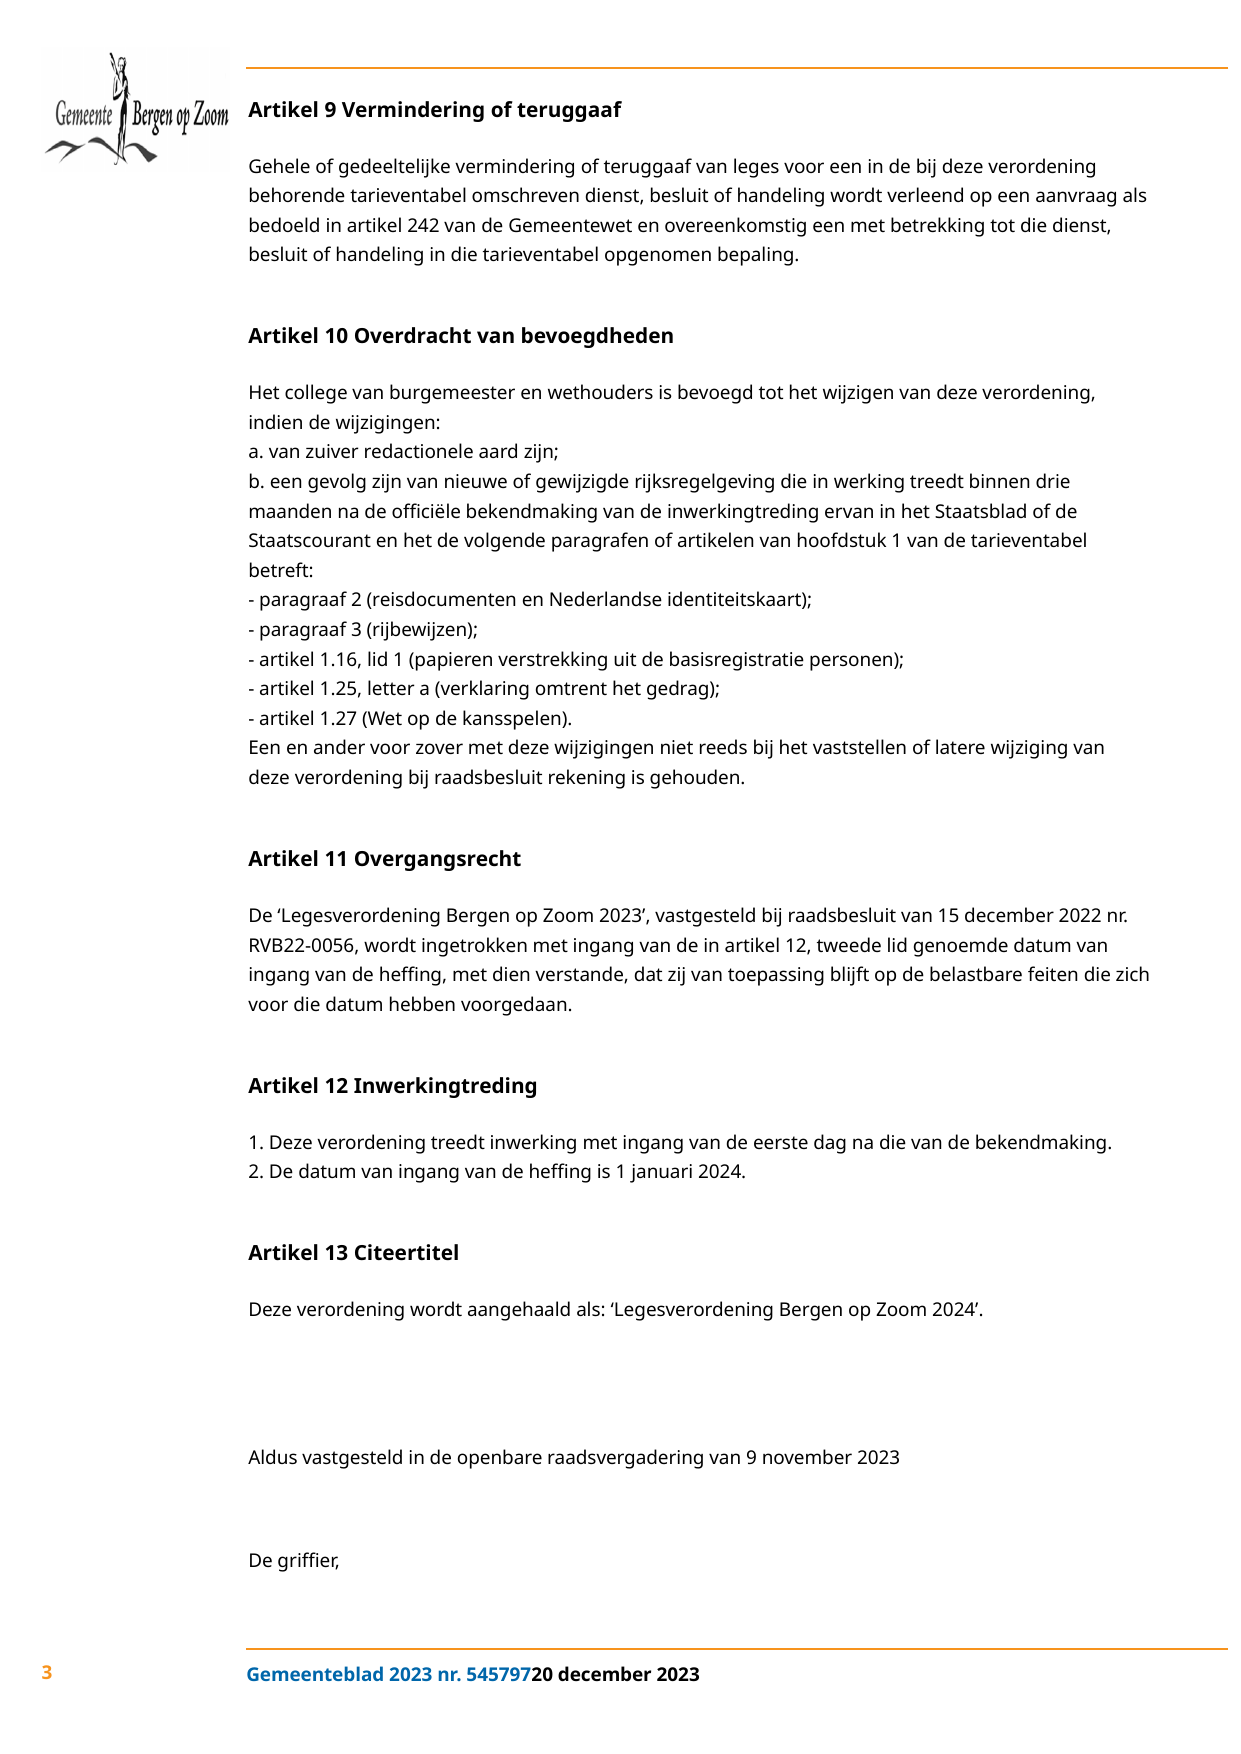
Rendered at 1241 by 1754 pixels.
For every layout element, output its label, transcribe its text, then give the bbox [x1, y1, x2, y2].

text Artikel 10 Overdracht van bevoegdheden [248, 322, 1152, 350]
text Deze verordening wordt aangehaald als: ‘Legesverordening Bergen op Zoom 2024’. [248, 1297, 1152, 1322]
text De ‘Legesverordening Bergen op Zoom 2023’, vastgesteld bij raadsbesluit van 15 december 2022 nr. RVB22-0056, wordt ingetrokken met ingang van de in artikel 12, tweede lid genoemde datum van ingang van de heffing, met dien verstande, dat zij van toepassing blijft op de belastbare feiten die zich voor die datum hebben voorgedaan. [248, 902, 1152, 1017]
text Het college van burgemeester en wethouders is bevoegd tot het wijzigen van deze verordening, indien de wijzigingen: [248, 379, 1152, 435]
text - artikel 1.27 (Wet op de kansspelen). [248, 705, 1152, 731]
text a. van zuiver redactionele aard zijn; [248, 439, 1152, 464]
picture [41, 47, 231, 172]
text Artikel 9 Vermindering of teruggaaf [248, 95, 1152, 123]
text 1. Deze verordening treedt inwerking met ingang van de eerste dag na die van de bekendmaking. [248, 1129, 1152, 1155]
text b. een gevolg zijn van nieuwe of gewijzigde rijksregelgeving die in werking treedt binnen drie maanden na de officiële bekendmaking van de inwerkingtreding ervan in het Staatsblad of de Staatscourant en het de volgende paragrafen of artikelen van hoofdstuk 1 van de tarieventabel betreft: [248, 468, 1152, 583]
text Een en ander voor zover met deze wijzigingen niet reeds bij het vaststellen of latere wijziging van deze verordening bij raadsbesluit rekening is gehouden. [248, 734, 1152, 790]
text Aldus vastgesteld in de openbare raadsvergadering van 9 november 2023 [248, 1444, 1152, 1470]
text - paragraaf 3 (rijbewijzen); [248, 616, 1152, 642]
text Artikel 13 Citeertitel [248, 1238, 1152, 1267]
text Artikel 12 Inwerkingtreding [248, 1071, 1152, 1099]
text - artikel 1.25, letter a (verklaring omtrent het gedrag); [248, 675, 1152, 701]
text De griffier, [248, 1547, 1152, 1573]
text - artikel 1.16, lid 1 (papieren verstrekking uit de basisregistratie personen); [248, 646, 1152, 672]
text 2. De datum van ingang van de heffing is 1 januari 2024. [248, 1158, 1152, 1184]
text - paragraaf 2 (reisdocumenten en Nederlandse identiteitskaart); [248, 587, 1152, 612]
text Artikel 11 Overgangsrecht [248, 844, 1152, 873]
text Gehele of gedeeltelijke vermindering of teruggaaf van leges voor een in de bij deze verordening behorende tarieventabel omschreven dienst, besluit of handeling wordt verleend op een aanvraag als bedoeld in artikel 242 van de Gemeentewet en overeenkomstig een met betrekking tot die dienst, besluit of handeling in die tarieventabel opgenomen bepaling. [248, 153, 1152, 267]
